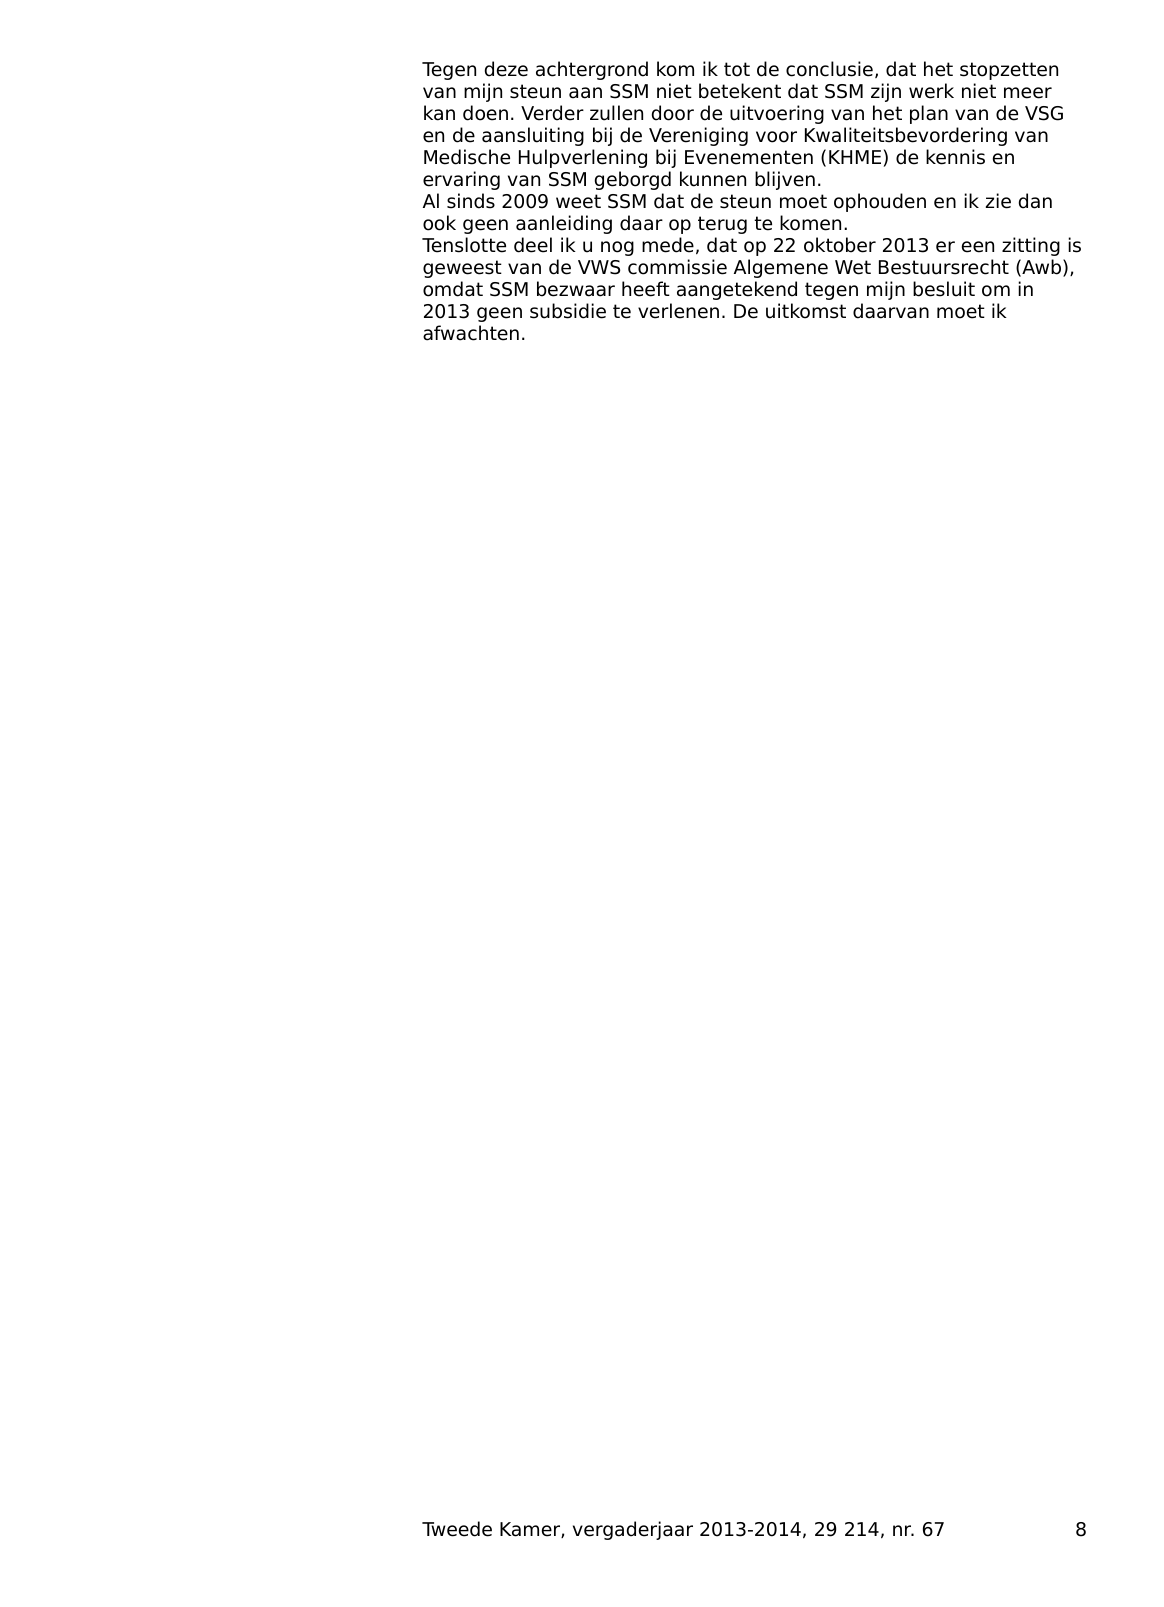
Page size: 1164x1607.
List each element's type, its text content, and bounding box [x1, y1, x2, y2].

text Tegen deze achtergrond kom ik tot de conclusie, dat het stopzetten van mijn steun aan SSM niet betekent dat SSM zijn werk niet meer kan doen. Verder zullen door de uitvoering van het plan van de VSG en de aansluiting bij de Vereniging voor Kwaliteitsbevordering van Medische Hulpverlening bij Evenementen (KHME) de kennis en ervaring van SSM geborgd kunnen blijven. [422, 59, 1087, 191]
text Al sinds 2009 weet SSM dat de steun moet ophouden en ik zie dan ook geen aanleiding daar op terug te komen. [422, 191, 1087, 235]
text Tenslotte deel ik u nog mede, dat op 22 oktober 2013 er een zitting is geweest van de VWS commissie Algemene Wet Bestuursrecht (Awb), omdat SSM bezwaar heeft aangetekend tegen mijn besluit om in 2013 geen subsidie te verlenen. De uitkomst daarvan moet ik afwachten. [422, 235, 1087, 345]
